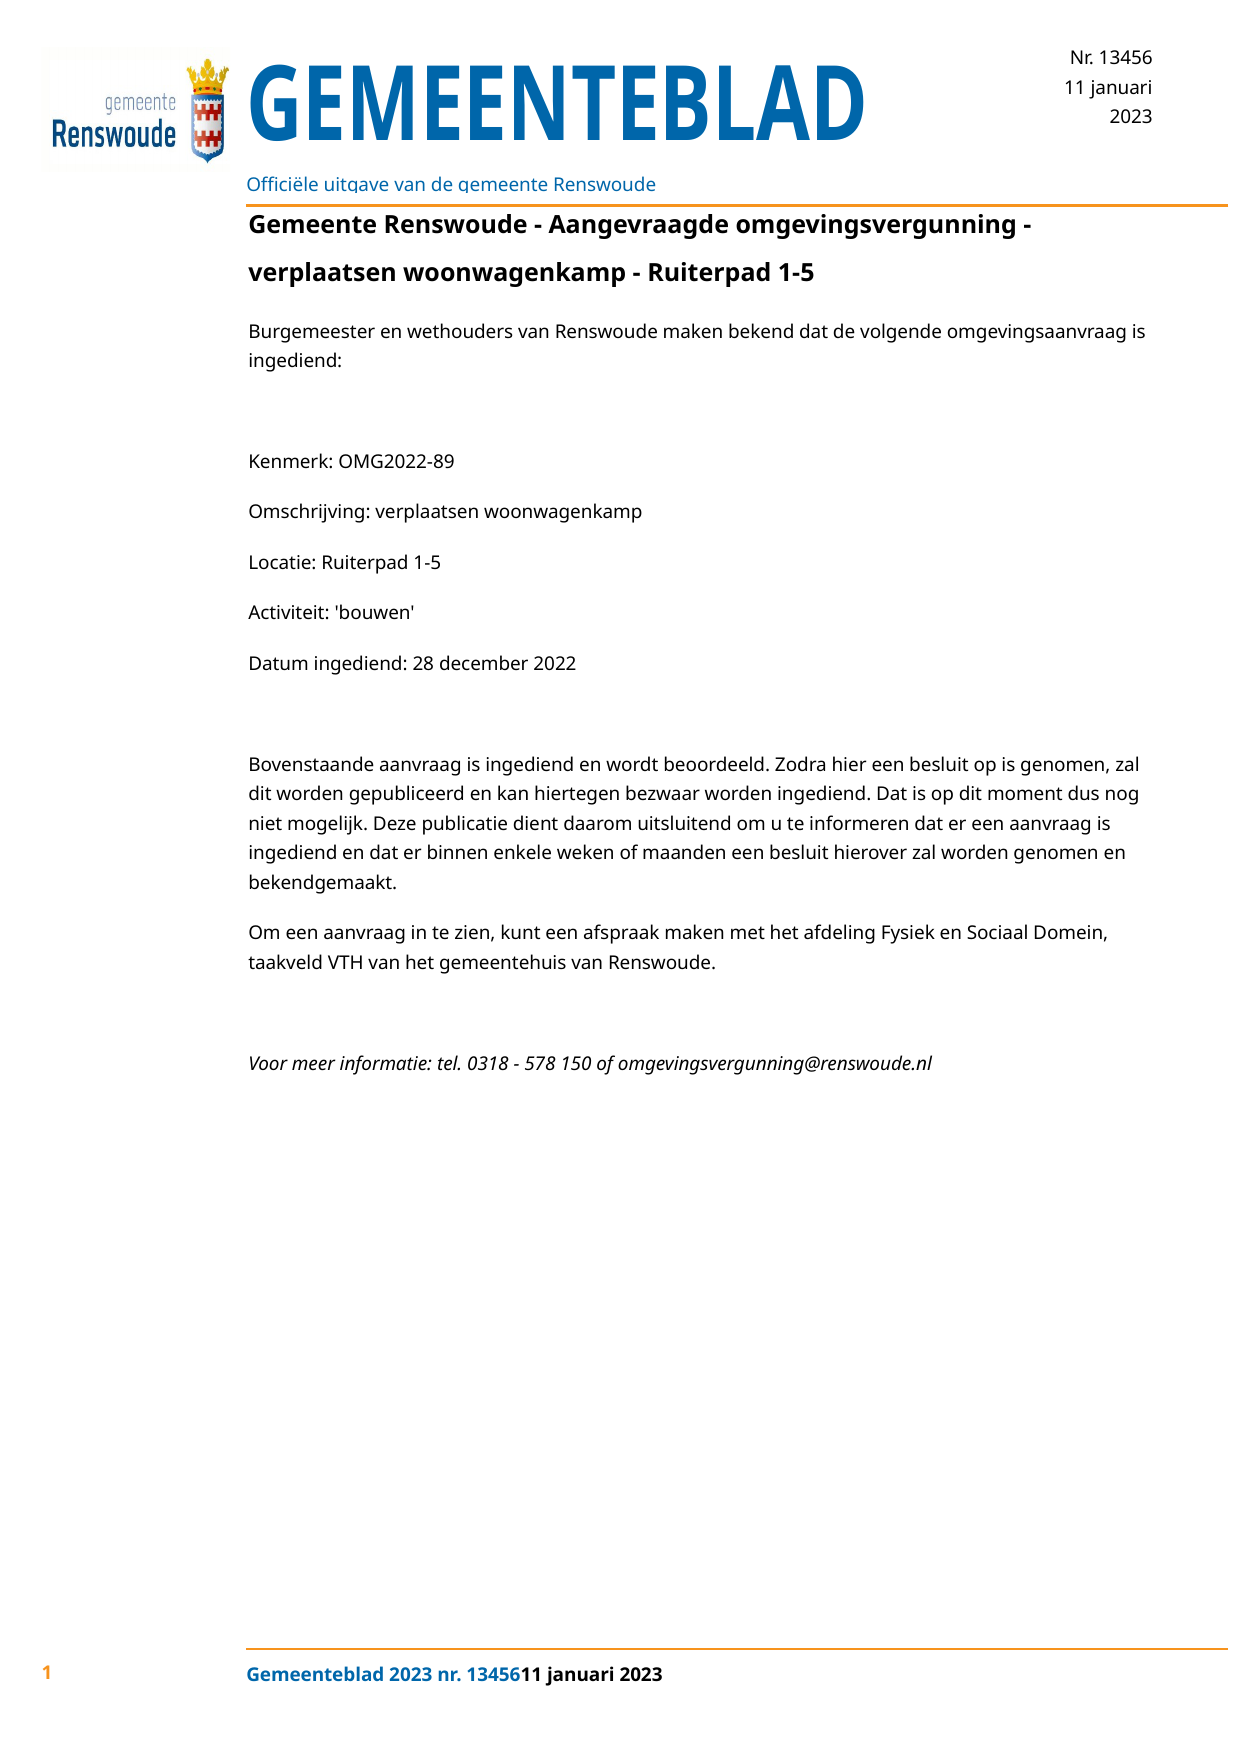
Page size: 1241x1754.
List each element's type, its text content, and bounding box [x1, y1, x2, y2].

text Datum ingediend: 28 december 2022 [248, 650, 1152, 676]
text Kenmerk: OMG2022-89 [248, 448, 1152, 474]
text Om een aanvraag in te zien, kunt een afspraak maken met het afdeling Fysiek en Sociaal Domein, taakveld VTH van het gemeentehuis van Renswoude. [248, 919, 1152, 975]
text Gemeente Renswoude - Aangevraagde omgevingsvergunning - verplaatsen woonwagenkamp - Ruiterpad 1-5 [248, 207, 1152, 288]
text Activiteit: 'bouwen' [248, 599, 1152, 625]
text Voor meer informatie: tel. 0318 - 578 150 of omgevingsvergunning@renswoude.nl [248, 1050, 1152, 1076]
text Omschrijving: verplaatsen woonwagenkamp [248, 499, 1152, 524]
text Bovenstaande aanvraag is ingediend en wordt beoordeeld. Zodra hier een besluit op is genomen, zal dit worden gepubliceerd en kan hiertegen bezwaar worden ingediend. Dat is op dit moment dus nog niet mogelijk. Deze publicatie dient daarom uitsluitend om u te informeren dat er een aanvraag is ingediend en dat er binnen enkele weken of maanden een besluit hierover zal worden genomen en bekendgemaakt. [248, 751, 1152, 895]
text Locatie: Ruiterpad 1-5 [248, 549, 1152, 575]
picture [41, 47, 231, 172]
text Burgemeester en wethouders van Renswoude maken bekend dat de volgende omgevingsaanvraag is ingediend: [248, 318, 1152, 373]
